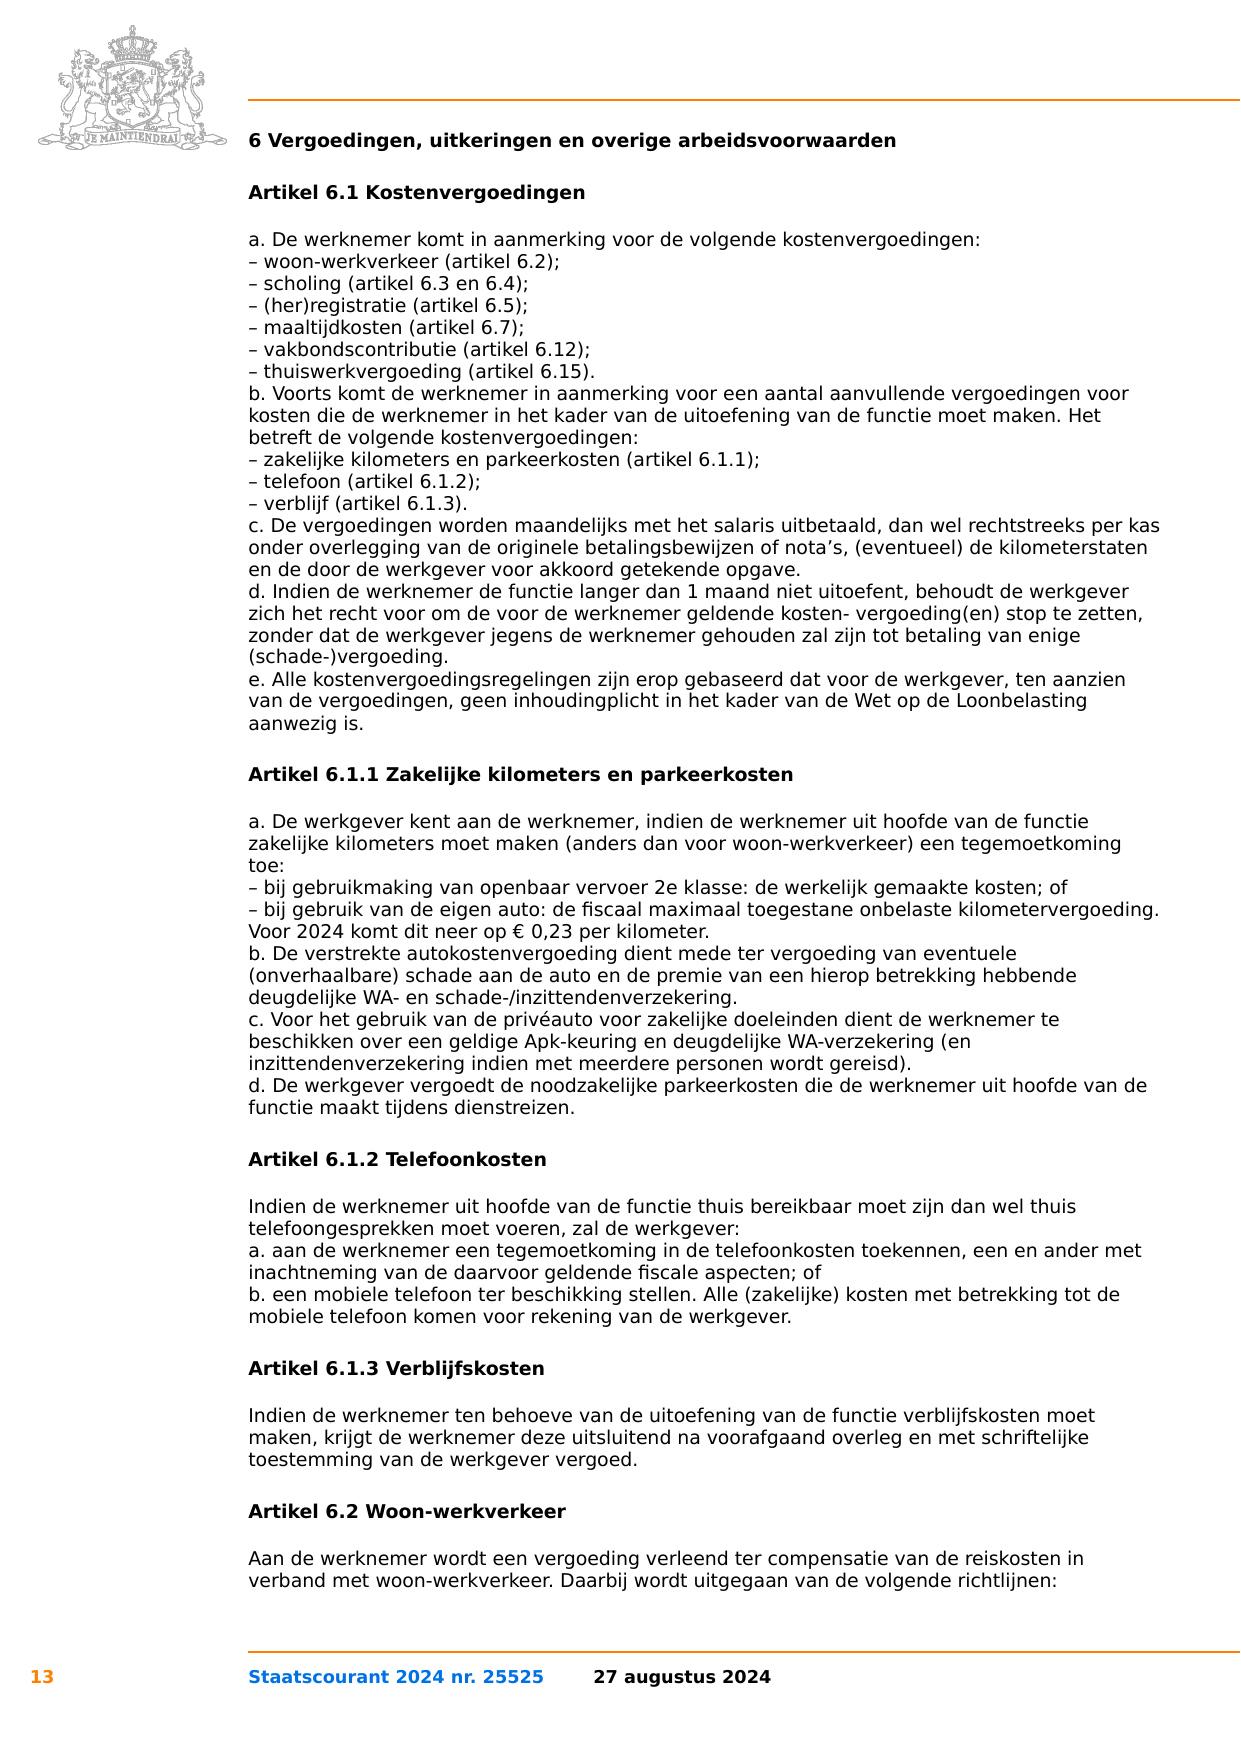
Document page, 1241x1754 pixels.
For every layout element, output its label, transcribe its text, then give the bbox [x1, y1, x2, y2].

subtitle 6 Vergoedingen, uitkeringen en overige arbeidsvoorwaarden [248, 130, 1163, 152]
text e. Alle kostenvergoedingsregelingen zijn erop gebaseerd dat voor de werkgever, ten aanzien van de vergoedingen, geen inhoudingplicht in het kader van de Wet op de Loonbelasting aanwezig is. [248, 668, 1163, 734]
subtitle Artikel 6.1 Kostenvergoedingen [248, 182, 1163, 204]
text a. aan de werknemer een tegemoetkoming in de telefoonkosten toekennen, een en ander met inachtneming van de daarvoor geldende fiscale aspecten; of [248, 1240, 1163, 1284]
text d. Indien de werknemer de functie langer dan 1 maand niet uitoefent, behoudt de werkgever zich het recht voor om de voor de werknemer geldende kosten- vergoeding(en) stop te zetten, zonder dat de werkgever jegens de werknemer gehouden zal zijn tot betaling van enige (schade-)vergoeding. [248, 581, 1163, 668]
text – (her)registratie (artikel 6.5); [248, 295, 1163, 317]
text – thuiswerkvergoeding (artikel 6.15). [248, 361, 1163, 383]
text – woon-werkverkeer (artikel 6.2); [248, 251, 1163, 273]
text – bij gebruik van de eigen auto: de fiscaal maximaal toegestane onbelaste kilometervergoeding. Voor 2024 komt dit neer op € 0,23 per kilometer. [248, 899, 1163, 943]
text – verblijf (artikel 6.1.3). [248, 493, 1163, 514]
text Indien de werknemer ten behoeve van de uitoefening van de functie verblijfskosten moet maken, krijgt de werknemer deze uitsluitend na voorafgaand overleg en met schriftelijke toestemming van de werkgever vergoed. [248, 1405, 1163, 1471]
text – scholing (artikel 6.3 en 6.4); [248, 273, 1163, 295]
text – maaltijdkosten (artikel 6.7); [248, 317, 1163, 339]
text c. De vergoedingen worden maandelijks met het salaris uitbetaald, dan wel rechtstreeks per kas onder overlegging van de originele betalingsbewijzen of nota’s, (eventueel) de kilometerstaten en de door de werkgever voor akkoord getekende opgave. [248, 514, 1163, 581]
text b. een mobiele telefoon ter beschikking stellen. Alle (zakelijke) kosten met betrekking tot de mobiele telefoon komen voor rekening van de werkgever. [248, 1284, 1163, 1328]
text a. De werknemer komt in aanmerking voor de volgende kostenvergoedingen: [248, 229, 1163, 251]
text – bij gebruikmaking van openbaar vervoer 2e klasse: de werkelijk gemaakte kosten; of [248, 877, 1163, 899]
subtitle Artikel 6.1.1 Zakelijke kilometers en parkeerkosten [248, 764, 1163, 786]
text a. De werkgever kent aan de werknemer, indien de werknemer uit hoofde van de functie zakelijke kilometers moet maken (anders dan voor woon-werkverkeer) een tegemoetkoming toe: [248, 811, 1163, 877]
picture [38, 25, 227, 150]
text – zakelijke kilometers en parkeerkosten (artikel 6.1.1); [248, 449, 1163, 471]
text b. De verstrekte autokostenvergoeding dient mede ter vergoeding van eventuele (onverhaalbare) schade aan de auto en de premie van een hierop betrekking hebbende deugdelijke WA- en schade-/inzittendenverzekering. [248, 943, 1163, 1009]
subtitle Artikel 6.1.2 Telefoonkosten [248, 1149, 1163, 1171]
text Indien de werknemer uit hoofde van de functie thuis bereikbaar moet zijn dan wel thuis telefoongesprekken moet voeren, zal de werkgever: [248, 1196, 1163, 1240]
text – telefoon (artikel 6.1.2); [248, 471, 1163, 493]
subtitle Artikel 6.1.3 Verblijfskosten [248, 1358, 1163, 1380]
text b. Voorts komt de werknemer in aanmerking voor een aantal aanvullende vergoedingen voor kosten die de werknemer in het kader van de uitoefening van de functie moet maken. Het betreft de volgende kostenvergoedingen: [248, 383, 1163, 449]
text d. De werkgever vergoedt de noodzakelijke parkeerkosten die de werknemer uit hoofde van de functie maakt tijdens dienstreizen. [248, 1075, 1163, 1119]
text – vakbondscontributie (artikel 6.12); [248, 339, 1163, 361]
subtitle Artikel 6.2 Woon-werkverkeer [248, 1501, 1163, 1523]
text c. Voor het gebruik van de privéauto voor zakelijke doeleinden dient de werknemer te beschikken over een geldige Apk-keuring en deugdelijke WA-verzekering (en inzittendenverzekering indien met meerdere personen wordt gereisd). [248, 1009, 1163, 1075]
text Aan de werknemer wordt een vergoeding verleend ter compensatie van de reiskosten in verband met woon-werkverkeer. Daarbij wordt uitgegaan van de volgende richtlijnen: [248, 1548, 1163, 1592]
